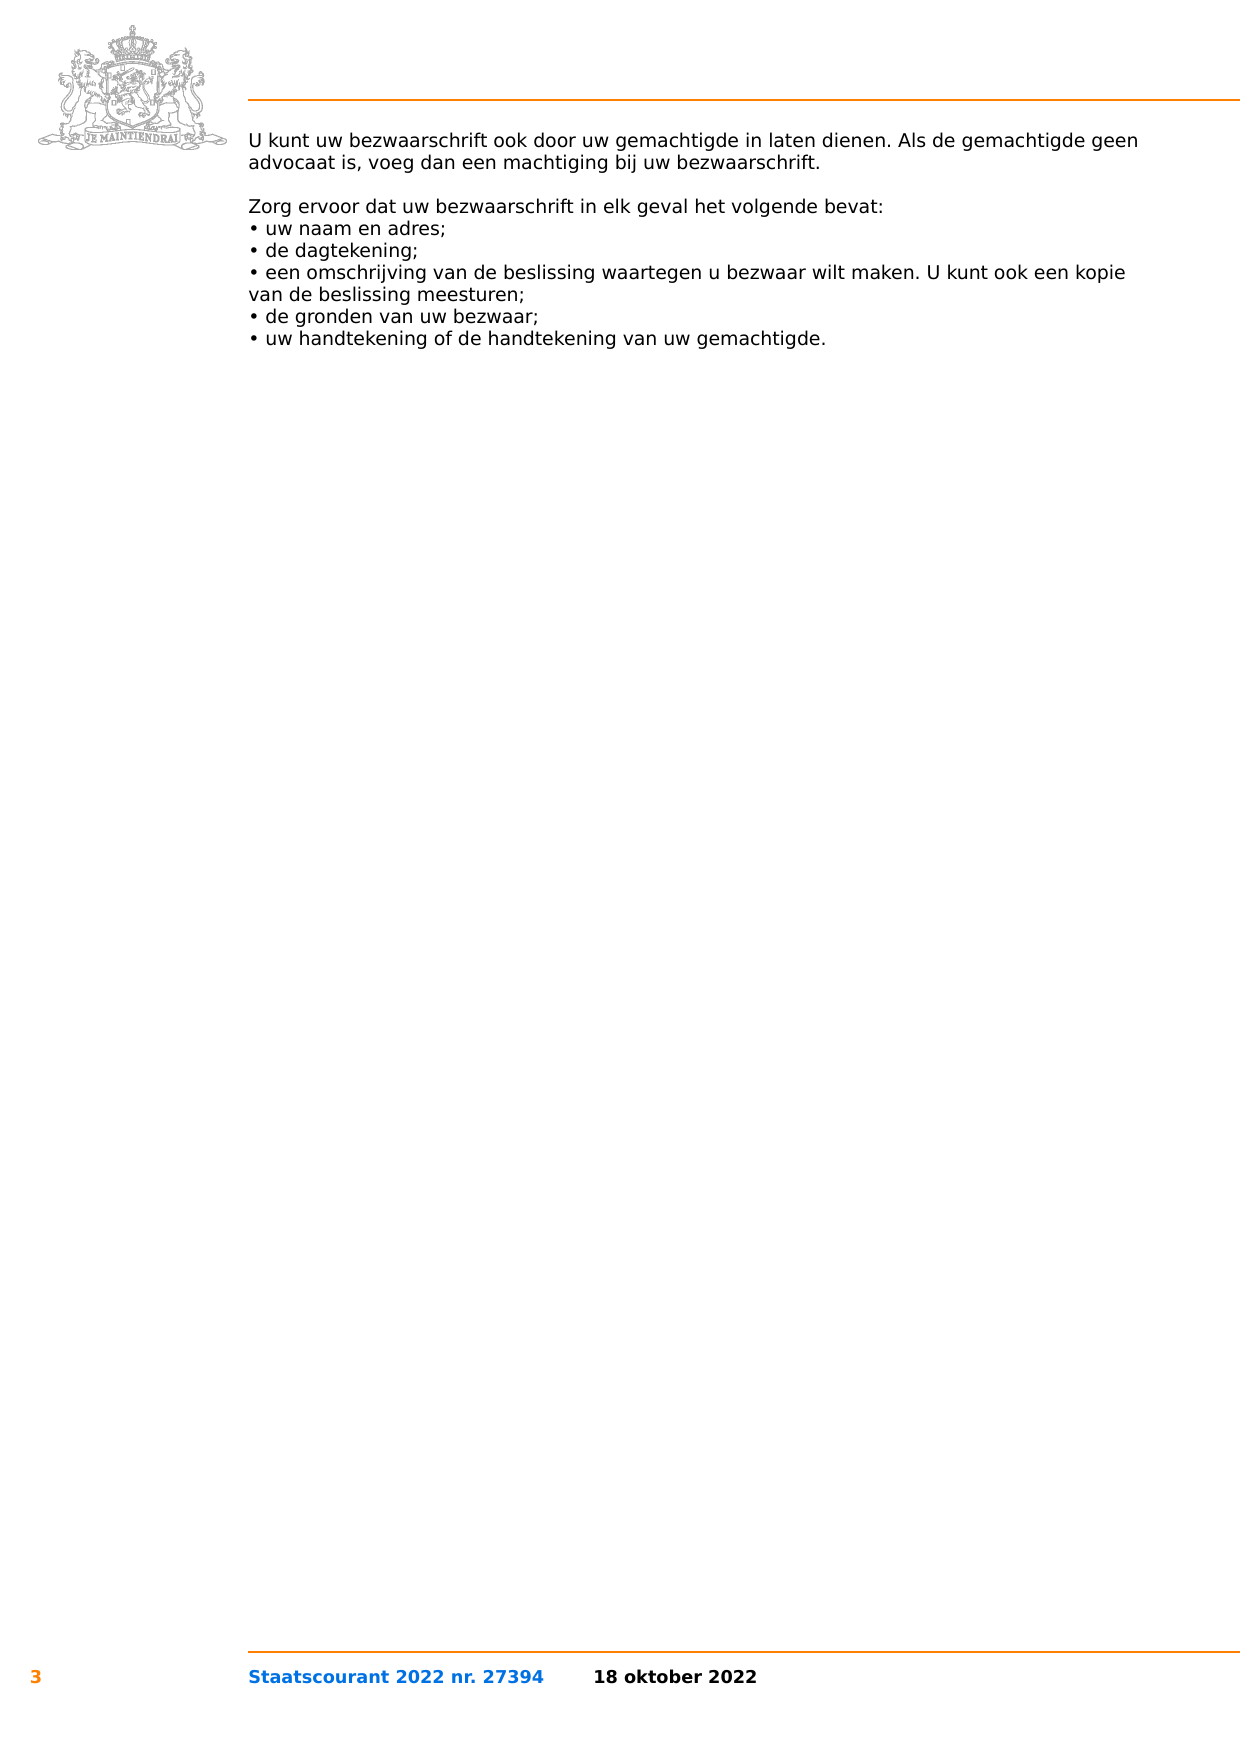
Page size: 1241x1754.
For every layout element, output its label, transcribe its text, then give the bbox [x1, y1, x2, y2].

text • een omschrijving van de beslissing waartegen u bezwaar wilt maken. U kunt ook een kopie van de beslissing meesturen; [248, 262, 1163, 306]
text • uw naam en adres; [248, 218, 1163, 240]
text • de gronden van uw bezwaar; [248, 306, 1163, 328]
picture [38, 25, 227, 150]
text • uw handtekening of de handtekening van uw gemachtigde. [248, 328, 1163, 349]
text U kunt uw bezwaarschrift ook door uw gemachtigde in laten dienen. Als de gemachtigde geen advocaat is, voeg dan een machtiging bij uw bezwaarschrift. [248, 130, 1163, 174]
text • de dagtekening; [248, 240, 1163, 262]
text Zorg ervoor dat uw bezwaarschrift in elk geval het volgende bevat: [248, 196, 1163, 218]
